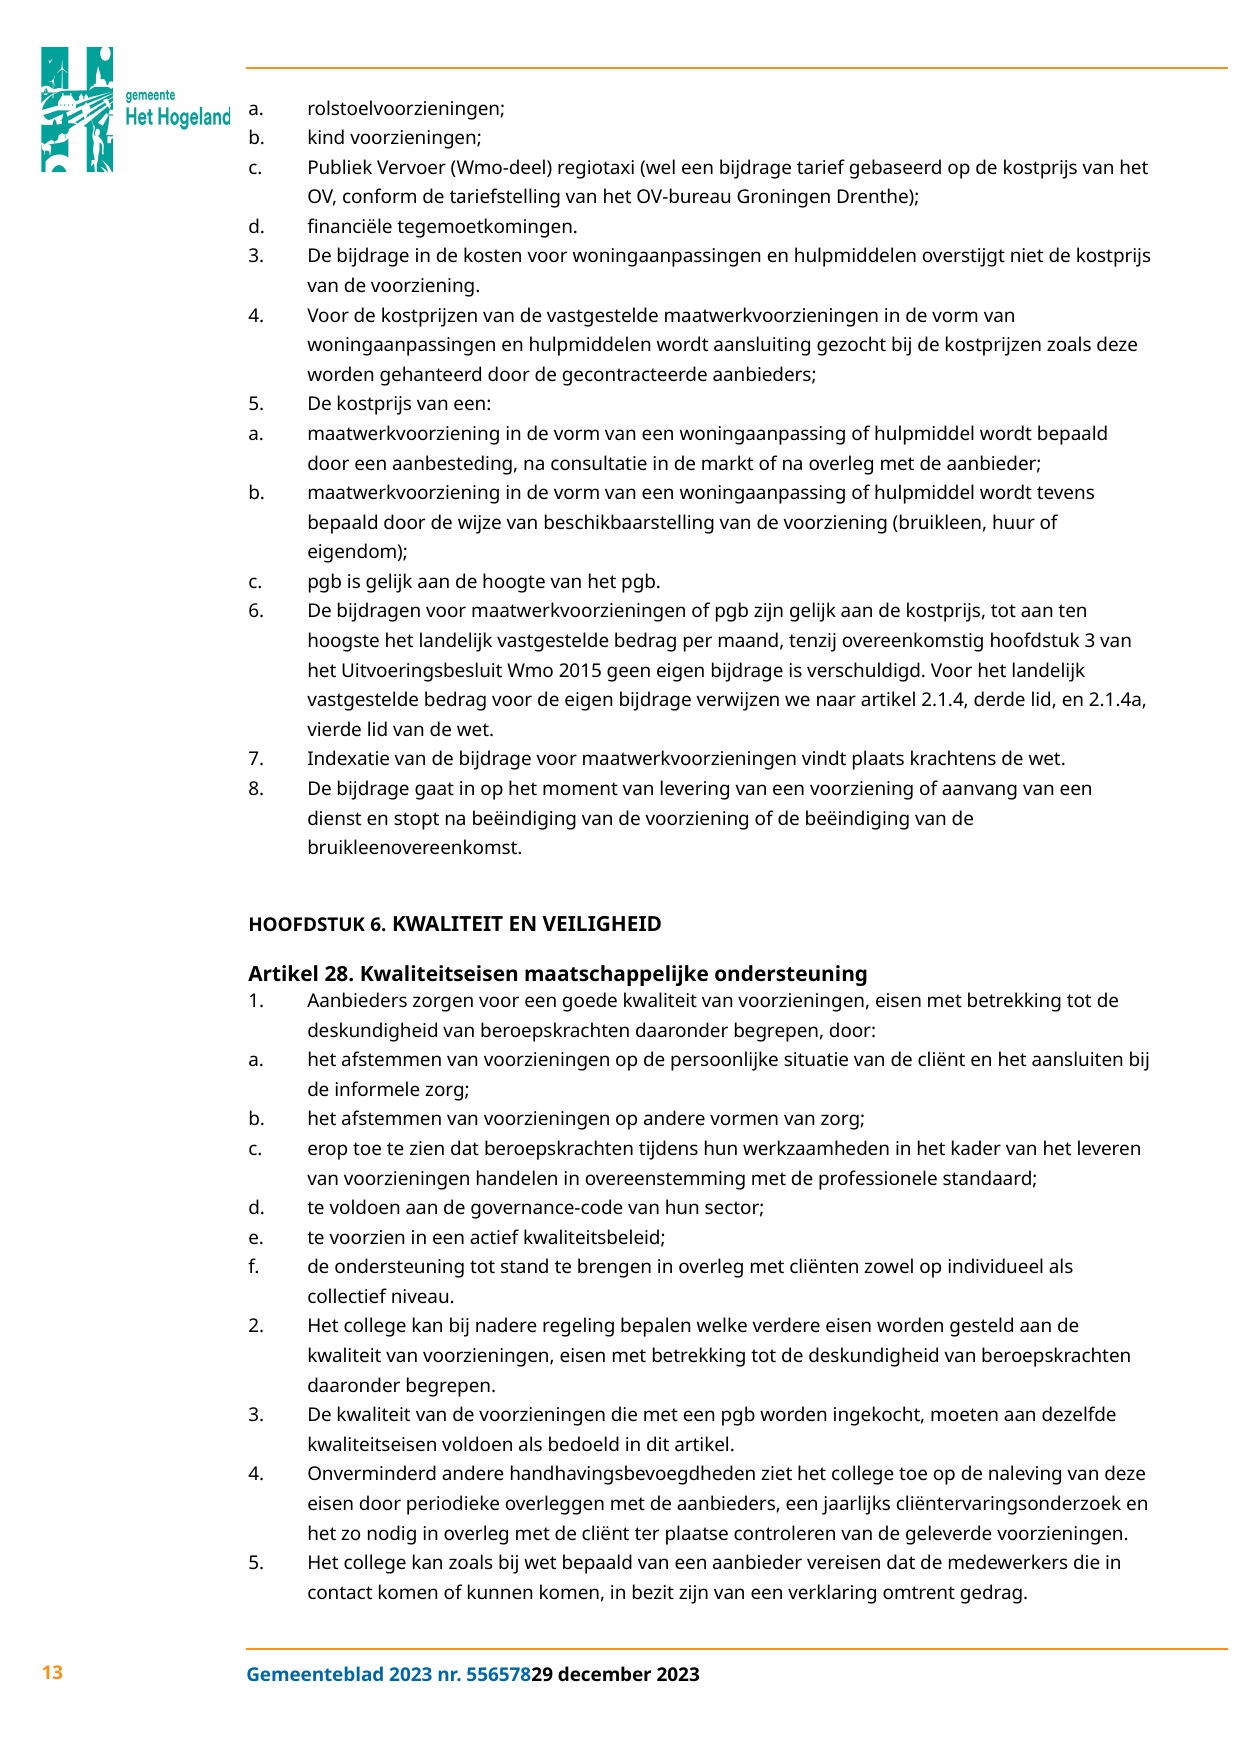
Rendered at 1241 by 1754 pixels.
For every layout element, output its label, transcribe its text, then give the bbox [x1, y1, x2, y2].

list erop toe te zien dat beroepskrachten tijdens hun werkzaamheden in het kader van het leveren van voorzieningen handelen in overeenstemming met de professionele standaard; [248, 1135, 1152, 1191]
list Voor de kostprijzen van de vastgestelde maatwerkvoorzieningen in de vorm van woningaanpassingen en hulpmiddelen wordt aansluiting gezocht bij de kostprijzen zoals deze worden gehanteerd door de gecontracteerde aanbieders; [248, 302, 1152, 387]
list Aanbieders zorgen voor een goede kwaliteit van voorzieningen, eisen met betrekking tot de deskundigheid van beroepskrachten daaronder begrepen, door: [248, 987, 1152, 1043]
text Artikel 28. Kwaliteitseisen maatschappelijke ondersteuning [248, 959, 1152, 987]
list Het college kan zoals bij wet bepaald van een aanbieder vereisen dat de medewerkers die in contact komen of kunnen komen, in bezit zijn van een verklaring omtrent gedrag. [248, 1549, 1152, 1605]
list rolstoelvoorzieningen; [248, 95, 1152, 121]
list Indexatie van de bijdrage voor maatwerkvoorzieningen vindt plaats krachtens de wet. [248, 746, 1152, 771]
list De bijdrage gaat in op het moment van levering van een voorziening of aanvang van een dienst en stopt na beëindiging van de voorziening of de beëindiging van de bruikleenovereenkomst. [248, 775, 1152, 860]
picture [41, 47, 231, 172]
list maatwerkvoorziening in de vorm van een woningaanpassing of hulpmiddel wordt bepaald door een aanbesteding, na consultatie in de markt of na overleg met de aanbieder; [248, 420, 1152, 476]
list De kostprijs van een: [248, 391, 1152, 416]
list de ondersteuning tot stand te brengen in overleg met cliënten zowel op individueel als collectief niveau. [248, 1253, 1152, 1309]
list kind voorzieningen; [248, 124, 1152, 150]
list te voorzien in een actief kwaliteitsbeleid; [248, 1224, 1152, 1250]
list Onverminderd andere handhavingsbevoegdheden ziet het college toe op de naleving van deze eisen door periodieke overleggen met de aanbieders, een jaarlijks cliëntervaringsonderzoek en het zo nodig in overleg met de cliënt ter plaatse controleren van de geleverde voorzieningen. [248, 1461, 1152, 1546]
text HOOFDSTUK 6. KWALITEIT EN VEILIGHEID [248, 909, 1152, 938]
list De kwaliteit van de voorzieningen die met een pgb worden ingekocht, moeten aan dezelfde kwaliteitseisen voldoen als bedoeld in dit artikel. [248, 1401, 1152, 1457]
list Publiek Vervoer (Wmo-deel) regiotaxi (wel een bijdrage tarief gebaseerd op de kostprijs van het OV, conform de tariefstelling van het OV-bureau Groningen Drenthe); [248, 154, 1152, 209]
list financiële tegemoetkomingen. [248, 213, 1152, 239]
list het afstemmen van voorzieningen op andere vormen van zorg; [248, 1106, 1152, 1131]
list te voldoen aan de governance-code van hun sector; [248, 1194, 1152, 1220]
list pgb is gelijk aan de hoogte van het pgb. [248, 568, 1152, 594]
list Het college kan bij nadere regeling bepalen welke verdere eisen worden gesteld aan de kwaliteit van voorzieningen, eisen met betrekking tot de deskundigheid van beroepskrachten daaronder begrepen. [248, 1313, 1152, 1398]
list maatwerkvoorziening in de vorm van een woningaanpassing of hulpmiddel wordt tevens bepaald door de wijze van beschikbaarstelling van de voorziening (bruikleen, huur of eigendom); [248, 479, 1152, 564]
list De bijdrage in de kosten voor woningaanpassingen en hulpmiddelen overstijgt niet de kostprijs van de voorziening. [248, 243, 1152, 298]
list het afstemmen van voorzieningen op de persoonlijke situatie van de cliënt en het aansluiten bij de informele zorg; [248, 1046, 1152, 1102]
list De bijdragen voor maatwerkvoorzieningen of pgb zijn gelijk aan de kostprijs, tot aan ten hoogste het landelijk vastgestelde bedrag per maand, tenzij overeenkomstig hoofdstuk 3 van het Uitvoeringsbesluit Wmo 2015 geen eigen bijdrage is verschuldigd. Voor het landelijk vastgestelde bedrag voor de eigen bijdrage verwijzen we naar artikel 2.1.4, derde lid, en 2.1.4a, vierde lid van de wet. [248, 598, 1152, 742]
